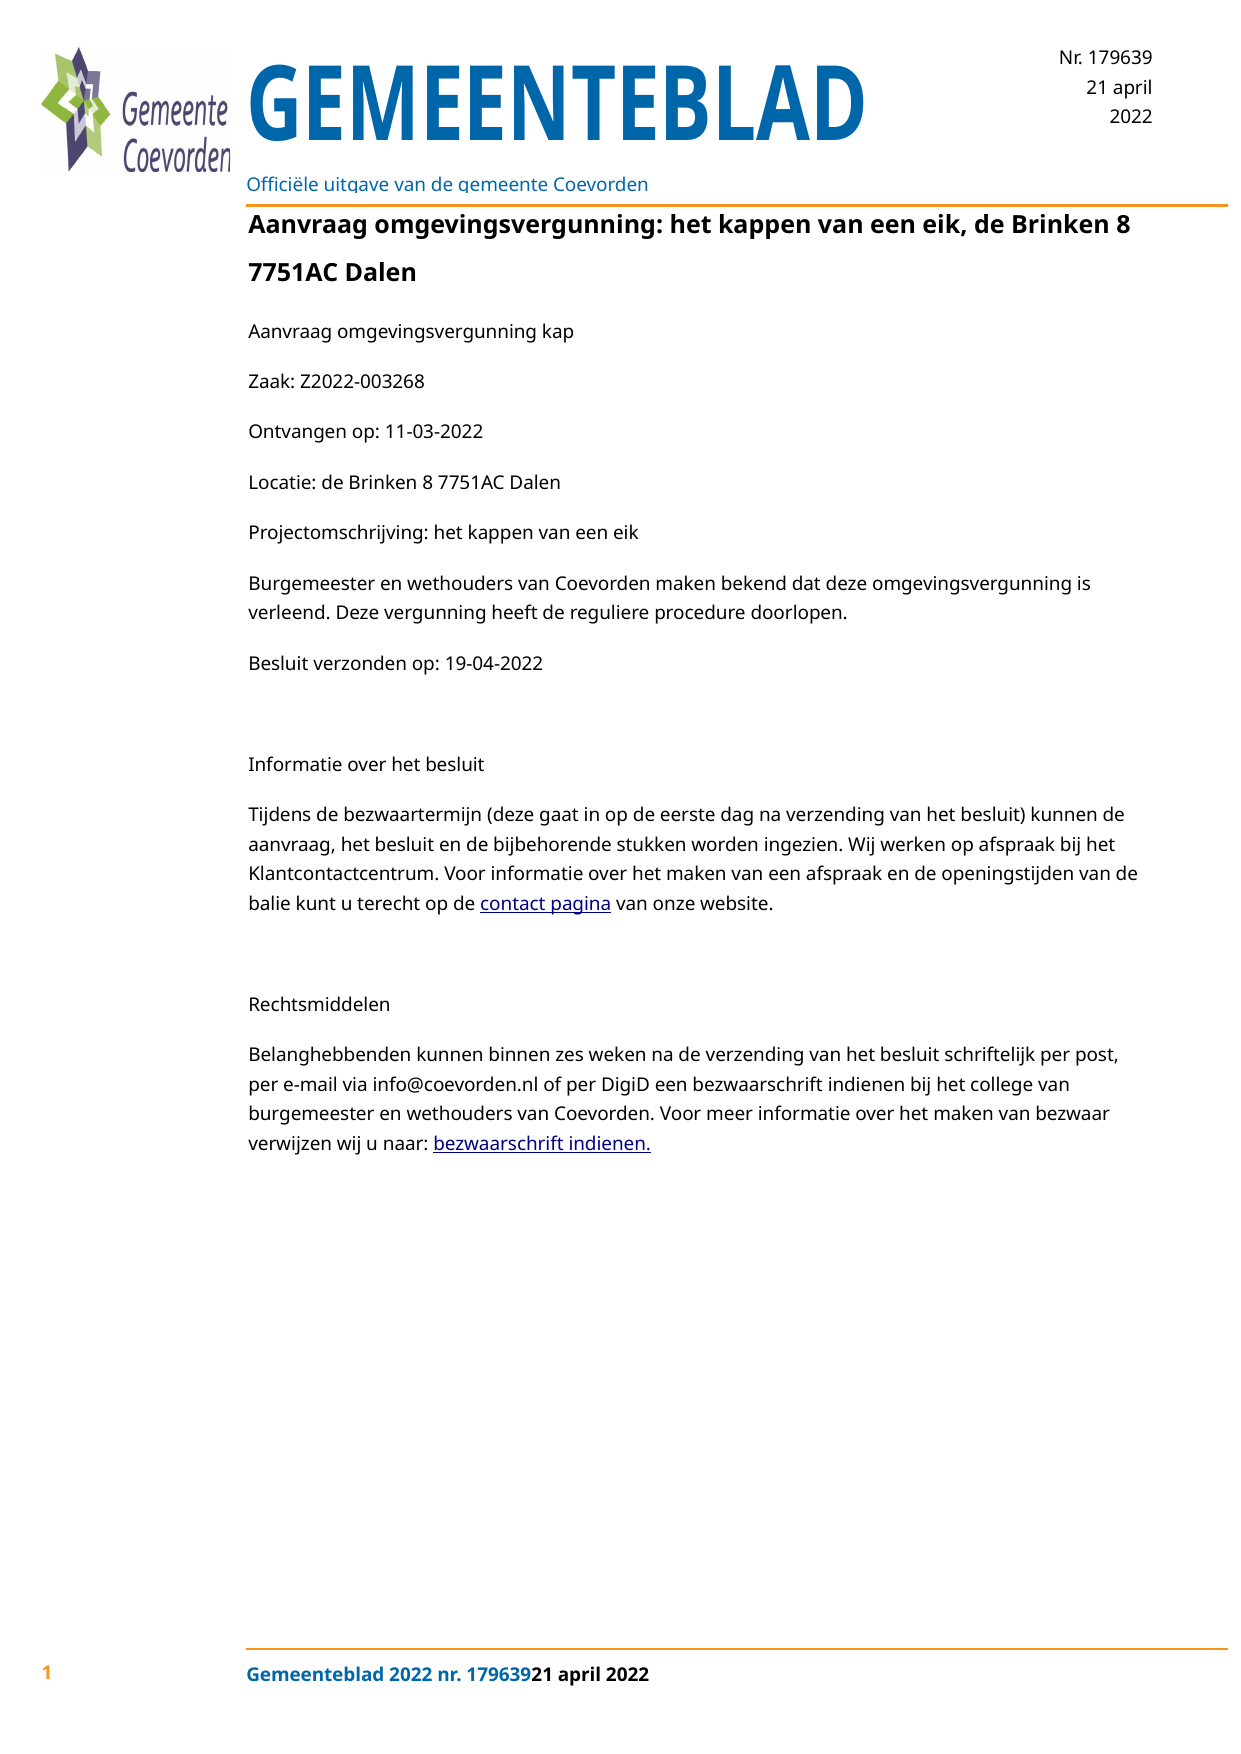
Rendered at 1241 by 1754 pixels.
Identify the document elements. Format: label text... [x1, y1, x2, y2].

text Besluit verzonden op: 19-04-2022 [248, 650, 1152, 676]
text Burgemeester en wethouders van Coevorden maken bekend dat deze omgevingsvergunning is verleend. Deze vergunning heeft de reguliere procedure doorlopen. [248, 570, 1152, 625]
text Aanvraag omgevingsvergunning: het kappen van een eik, de Brinken 8 7751AC Dalen [248, 207, 1152, 288]
text Tijdens de bezwaartermijn (deze gaat in op de eerste dag na verzending van het besluit) kunnen de aanvraag, het besluit en de bijbehorende stukken worden ingezien. Wij werken op afspraak bij het Klantcontactcentrum. Voor informatie over het maken van een afspraak en de openingstijden van de balie kunt u terecht op de contact pagina van onze website. [248, 801, 1152, 916]
text Rechtsmiddelen [248, 991, 1152, 1017]
text Projectomschrijving: het kappen van een eik [248, 519, 1152, 545]
text Locatie: de Brinken 8 7751AC Dalen [248, 469, 1152, 495]
text Aanvraag omgevingsvergunning kap [248, 318, 1152, 344]
text Informatie over het besluit [248, 751, 1152, 777]
text Zaak: Z2022-003268 [248, 368, 1152, 394]
text Ontvangen op: 11-03-2022 [248, 419, 1152, 444]
picture [41, 47, 231, 172]
text Belanghebbenden kunnen binnen zes weken na de verzending van het besluit schriftelijk per post, per e-mail via info@coevorden.nl of per DigiD een bezwaarschrift indienen bij het college van burgemeester en wethouders van Coevorden. Voor meer informatie over het maken van bezwaar verwijzen wij u naar: bezwaarschrift indienen. [248, 1041, 1152, 1156]
